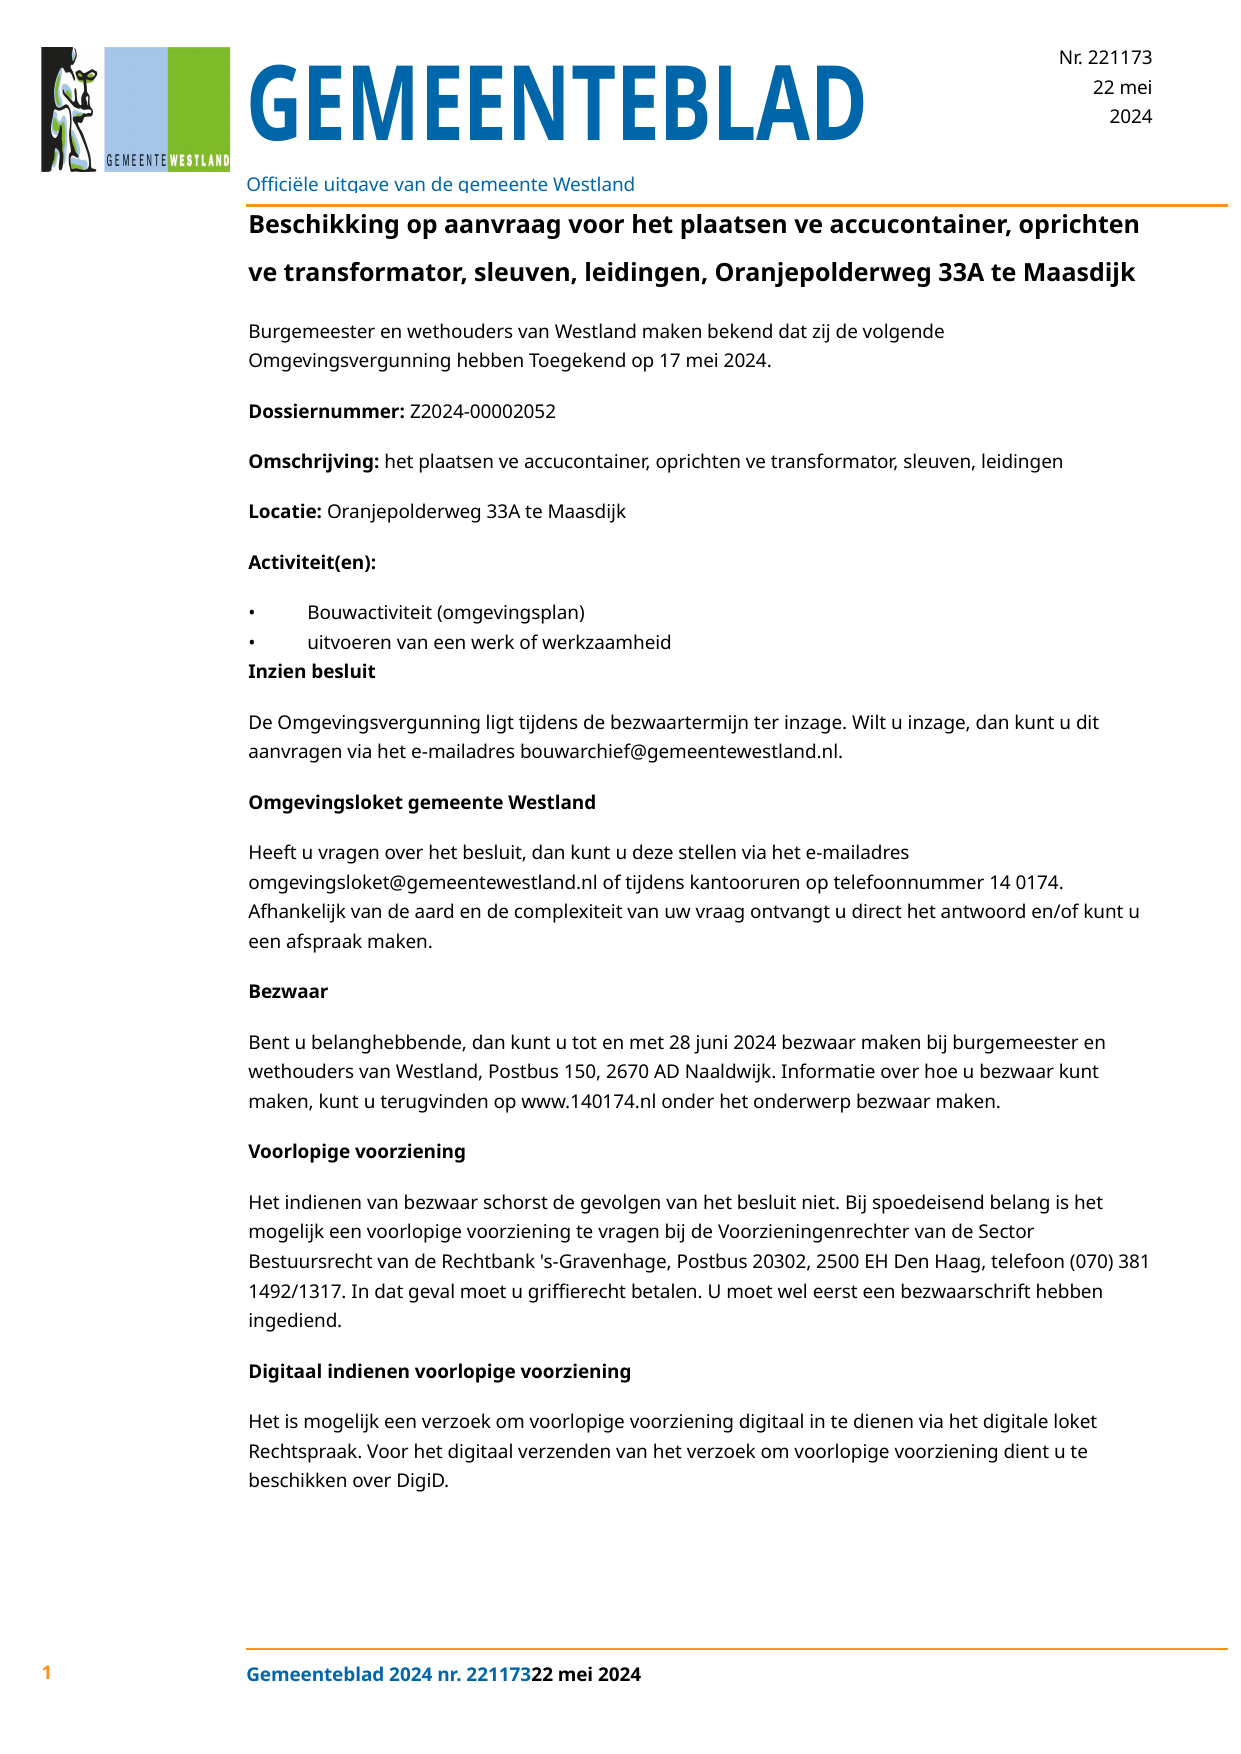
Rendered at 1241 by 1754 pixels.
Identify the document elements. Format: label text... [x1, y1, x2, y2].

text Voorlopige voorziening [248, 1139, 1152, 1164]
list uitvoeren van een werk of werkzaamheid [248, 629, 1152, 655]
text Omgevingsloket gemeente Westland [248, 789, 1152, 815]
text Het indienen van bezwaar schorst de gevolgen van het besluit niet. Bij spoedeisend belang is het mogelijk een voorlopige voorziening te vragen bij de Voorzieningenrechter van de Sector Bestuursrecht van de Rechtbank 's-Gravenhage, Postbus 20302, 2500 EH Den Haag, telefoon (070) 381 1492/1317. In dat geval moet u griffierecht betalen. U moet wel eerst een bezwaarschrift hebben ingediend. [248, 1189, 1152, 1333]
list Bouwactiviteit (omgevingsplan) [248, 599, 1152, 625]
text Beschikking op aanvraag voor het plaatsen ve accucontainer, oprichten ve transformator, sleuven, leidingen, Oranjepolderweg 33A te Maasdijk [248, 207, 1152, 288]
text Heeft u vragen over het besluit, dan kunt u deze stellen via het e-mailadres omgevingsloket@gemeentewestland.nl of tijdens kantooruren op telefoonnummer 14 0174. Afhankelijk van de aard en de complexiteit van uw vraag ontvangt u direct het antwoord en/of kunt u een afspraak maken. [248, 839, 1152, 954]
text Bezwaar [248, 979, 1152, 1004]
text Bent u belanghebbende, dan kunt u tot en met 28 juni 2024 bezwaar maken bij burgemeester en wethouders van Westland, Postbus 150, 2670 AD Naaldwijk. Informatie over hoe u bezwaar kunt maken, kunt u terugvinden op www.140174.nl onder het onderwerp bezwaar maken. [248, 1029, 1152, 1114]
text Dossiernummer: Z2024-00002052 [248, 398, 1152, 424]
text Burgemeester en wethouders van Westland maken bekend dat zij de volgende Omgevingsvergunning hebben Toegekend op 17 mei 2024. [248, 318, 1152, 373]
text Digitaal indienen voorlopige voorziening [248, 1358, 1152, 1384]
text Activiteit(en): [248, 549, 1152, 575]
text Locatie: Oranjepolderweg 33A te Maasdijk [248, 499, 1152, 524]
text Het is mogelijk een verzoek om voorlopige voorziening digitaal in te dienen via het digitale loket Rechtspraak. Voor het digitaal verzenden van het verzoek om voorlopige voorziening dient u te beschikken over DigiD. [248, 1408, 1152, 1493]
text Omschrijving: het plaatsen ve accucontainer, oprichten ve transformator, sleuven, leidingen [248, 448, 1152, 474]
picture [41, 47, 231, 172]
text De Omgevingsvergunning ligt tijdens de bezwaartermijn ter inzage. Wilt u inzage, dan kunt u dit aanvragen via het e-mailadres bouwarchief@gemeentewestland.nl. [248, 709, 1152, 764]
text Inzien besluit [248, 659, 1152, 684]
